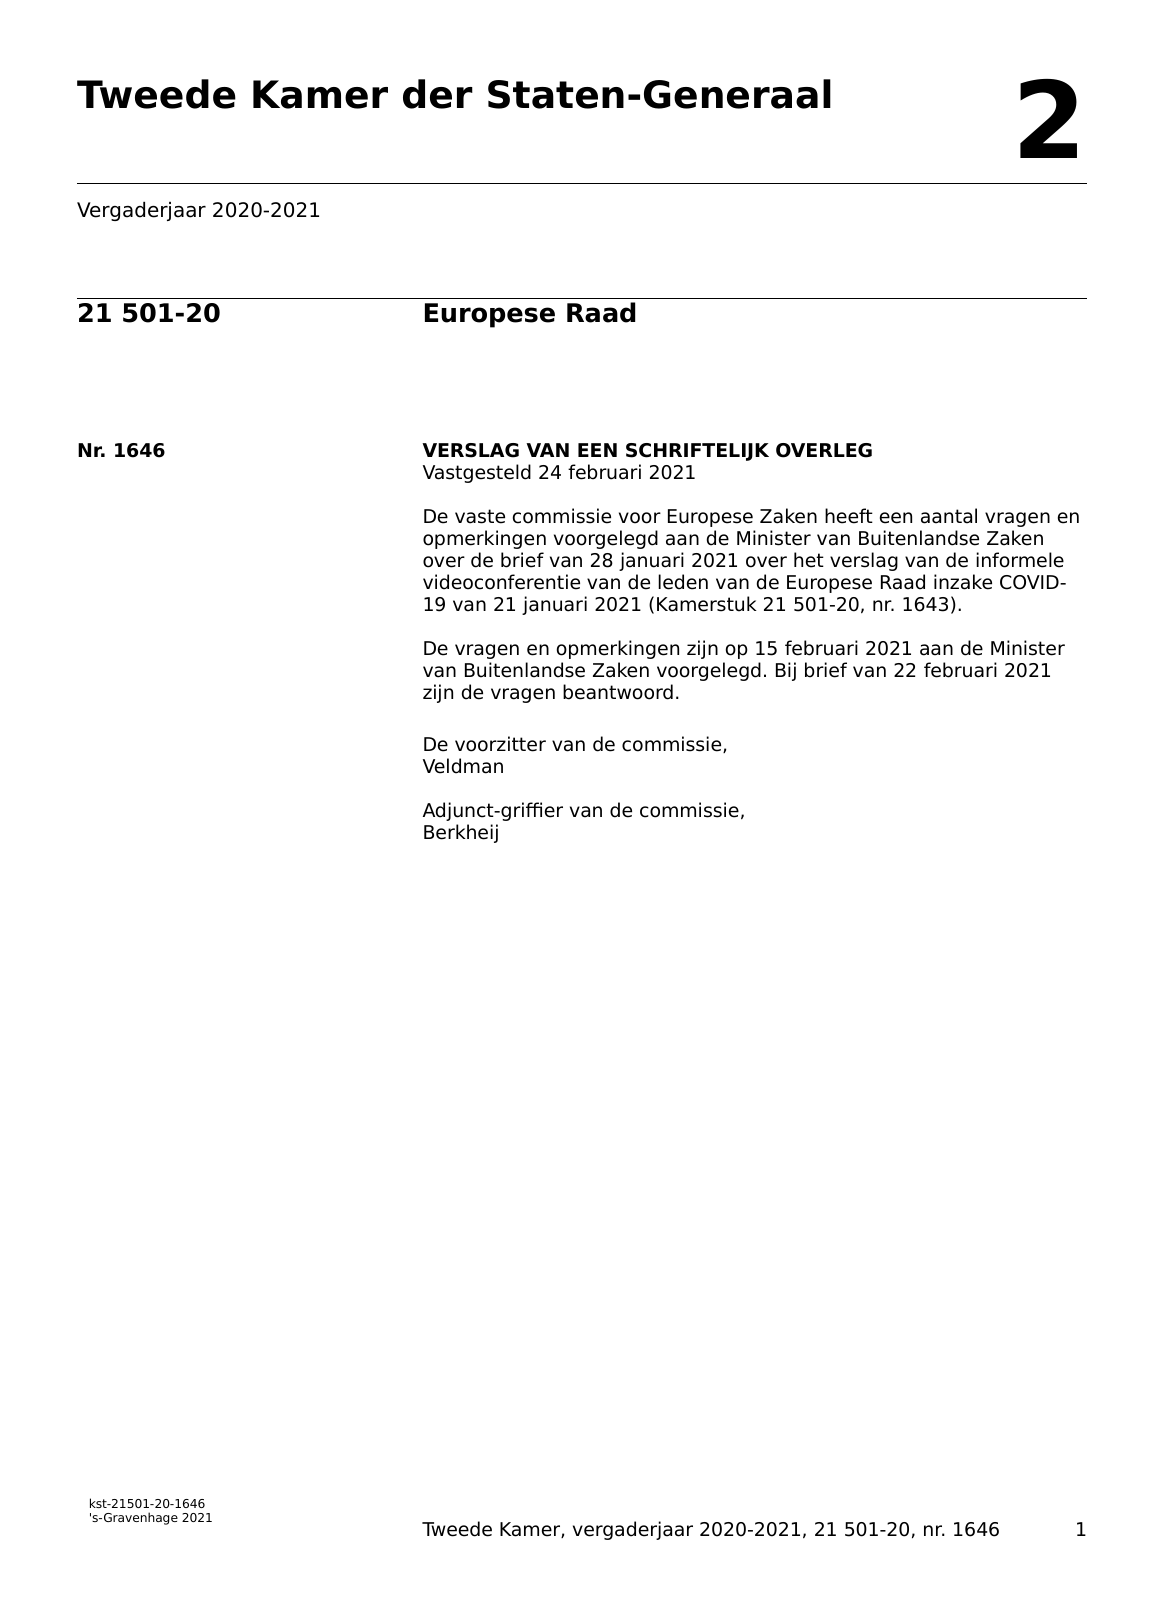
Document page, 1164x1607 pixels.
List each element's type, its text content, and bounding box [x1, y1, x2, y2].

subtitle Nr. 1646 VERSLAG VAN EEN SCHRIFTELIJK OVERLEG [77, 440, 1087, 462]
table_header 2 [886, 59, 1087, 183]
text De vragen en opmerkingen zijn op 15 februari 2021 aan de Minister van Buitenlandse Zaken voorgelegd. Bij brief van 22 februari 2021 zijn de vragen beantwoord. [422, 638, 1087, 704]
table_header Tweede Kamer der Staten-Generaal [77, 59, 886, 183]
text Adjunct-griffier van de commissie, Berkheij [422, 800, 1087, 844]
table_cell Vergaderjaar 2020-2021 [77, 184, 1087, 298]
subtitle 21 501-20 Europese Raad [77, 299, 1087, 329]
text De vaste commissie voor Europese Zaken heeft een aantal vragen en opmerkingen voorgelegd aan de Minister van Buitenlandse Zaken over de brief van 28 januari 2021 over het verslag van de informele videoconferentie van de leden van de Europese Raad inzake COVID-19 van 21 januari 2021 (Kamerstuk 21 501-20, nr. 1643). [422, 506, 1087, 616]
text Vastgesteld 24 februari 2021 [422, 462, 1087, 484]
text 's-Gravenhage 2021 [88, 1511, 323, 1525]
text kst-21501-20-1646 [88, 1497, 323, 1511]
text De voorzitter van de commissie, Veldman [422, 734, 1087, 778]
